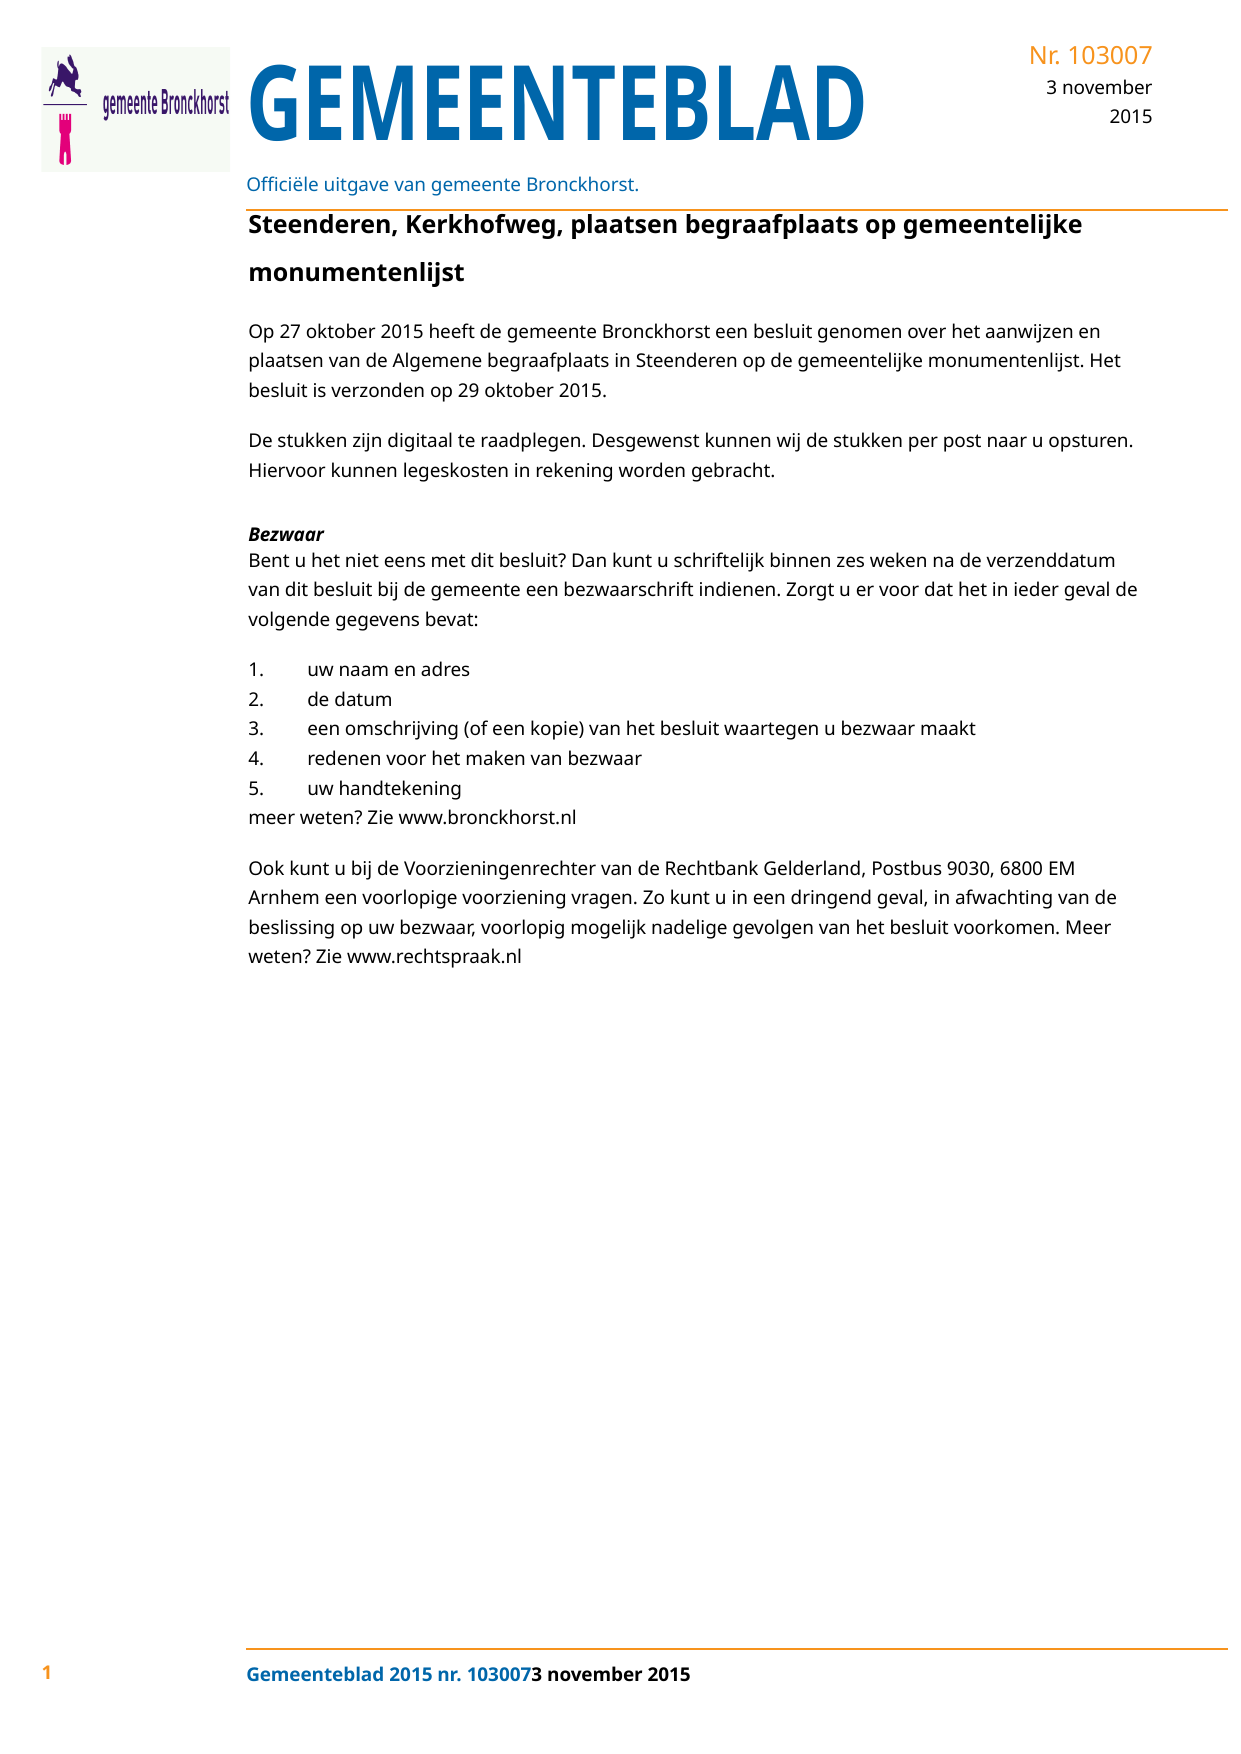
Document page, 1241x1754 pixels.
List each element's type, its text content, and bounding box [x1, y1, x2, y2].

text Steenderen, Kerkhofweg, plaatsen begraafplaats op gemeentelijke monumentenlijst [248, 211, 1152, 288]
list de datum [248, 686, 1152, 712]
list een omschrijving (of een kopie) van het besluit waartegen u bezwaar maakt [248, 716, 1152, 741]
text De stukken zijn digitaal te raadplegen. Desgewenst kunnen wij de stukken per post naar u opsturen. Hiervoor kunnen legeskosten in rekening worden gebracht. [248, 427, 1152, 483]
text Bent u het niet eens met dit besluit? Dan kunt u schriftelijk binnen zes weken na de verzenddatum van dit besluit bij de gemeente een bezwaarschrift indienen. Zorgt u er voor dat het in ieder geval de volgende gegevens bevat: [248, 547, 1152, 632]
text Op 27 oktober 2015 heeft de gemeente Bronckhorst een besluit genomen over het aanwijzen en plaatsen van de Algemene begraafplaats in Steenderen op de gemeentelijke monumentenlijst. Het besluit is verzonden op 29 oktober 2015. [248, 318, 1152, 403]
list uw naam en adres [248, 656, 1152, 682]
list uw handtekening [248, 775, 1152, 800]
text Bezwaar [248, 521, 1152, 547]
text Ook kunt u bij de Voorzieningenrechter van de Rechtbank Gelderland, Postbus 9030, 6800 EM Arnhem een voorlopige voorziening vragen. Zo kunt u in een dringend geval, in afwachting van de beslissing op uw bezwaar, voorlopig mogelijk nadelige gevolgen van het besluit voorkomen. Meer weten? Zie www.rechtspraak.nl [248, 855, 1152, 969]
picture [41, 47, 231, 172]
text meer weten? Zie www.bronckhorst.nl [248, 804, 1152, 830]
list redenen voor het maken van bezwaar [248, 745, 1152, 771]
